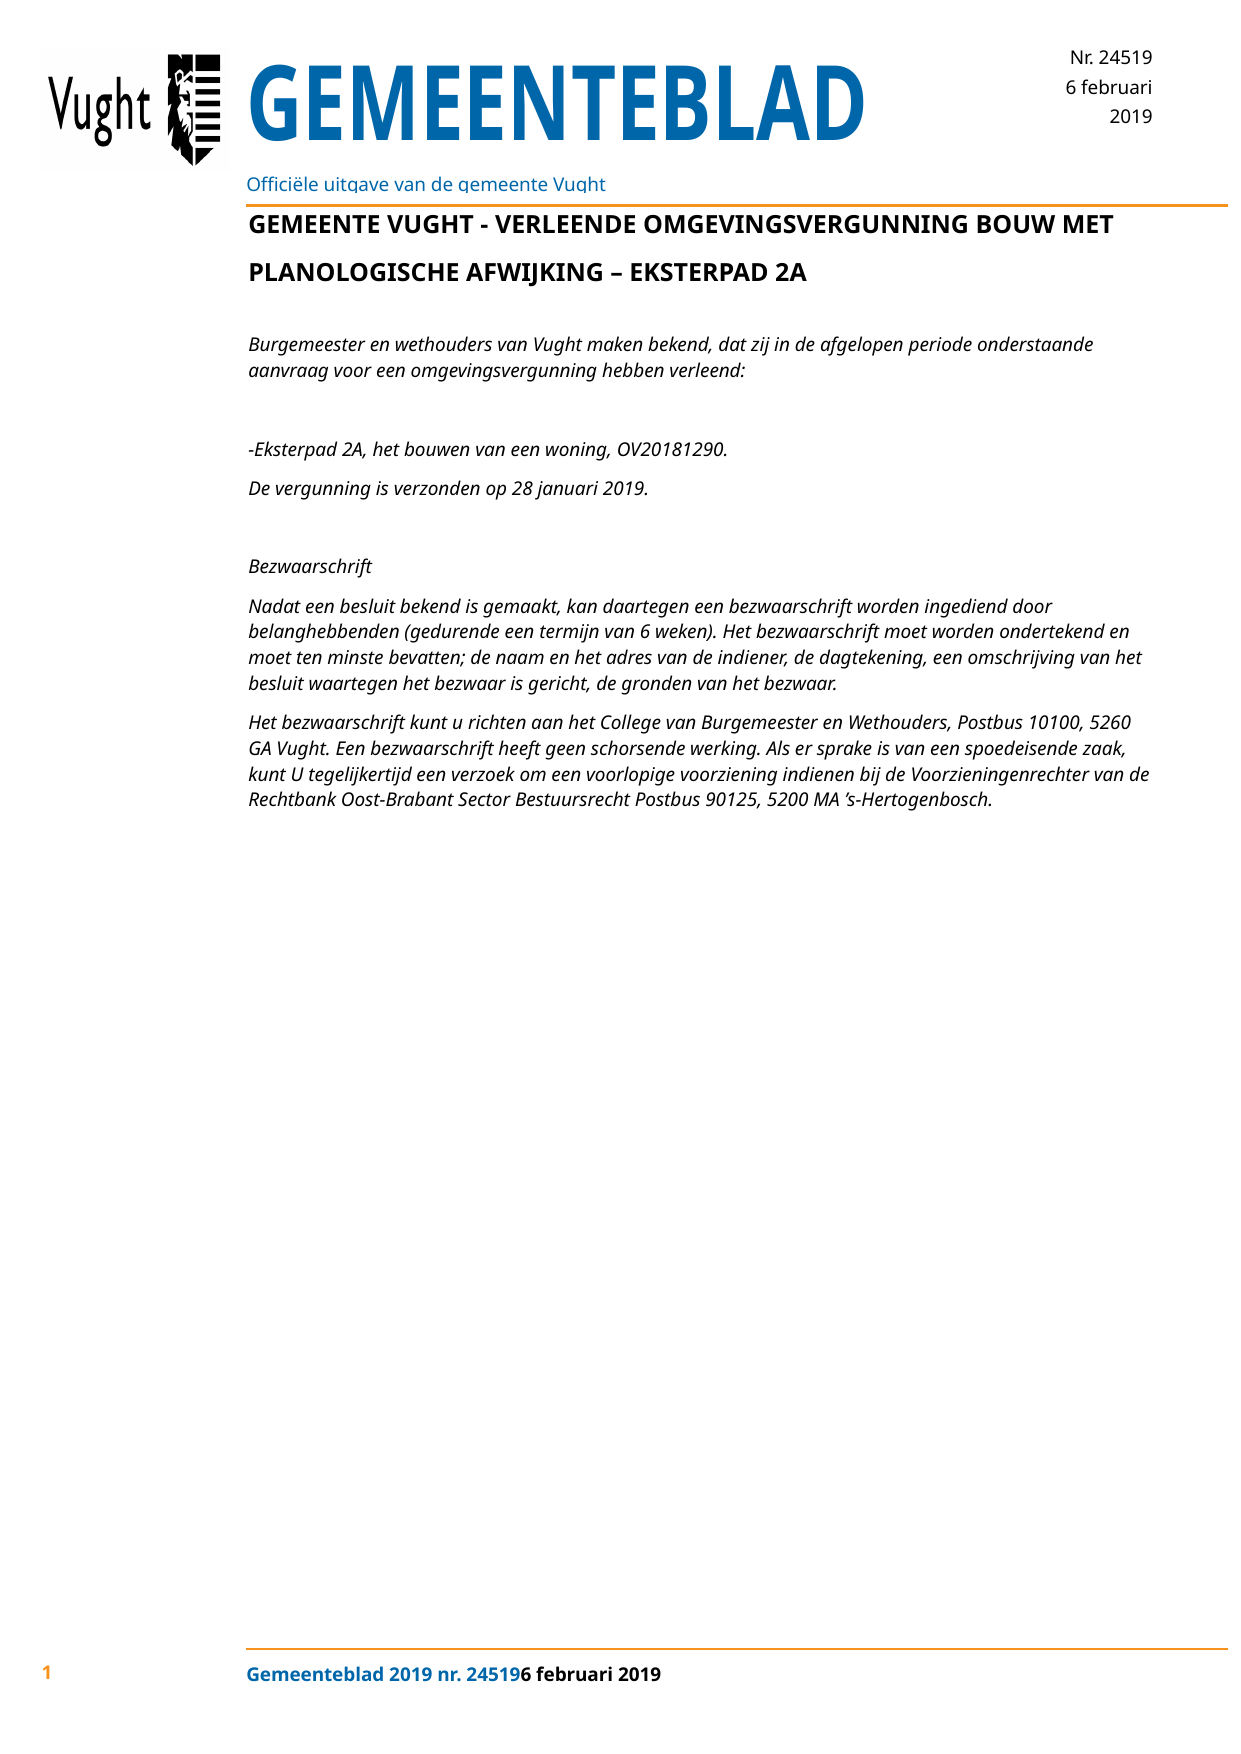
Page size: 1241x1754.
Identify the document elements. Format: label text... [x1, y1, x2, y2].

text Nadat een besluit bekend is gemaakt, kan daartegen een bezwaarschrift worden ingediend door belanghebbenden (gedurende een termijn van 6 weken). Het bezwaarschrift moet worden ondertekend en moet ten minste bevatten; de naam en het adres van de indiener, de dagtekening, een omschrijving van het besluit waartegen het bezwaar is gericht, de gronden van het bezwaar. [248, 593, 1152, 696]
text -Eksterpad 2A, het bouwen van een woning, OV20181290. [248, 436, 1152, 461]
text Burgemeester en wethouders van Vught maken bekend, dat zij in de afgelopen periode onderstaande aanvraag voor een omgevingsvergunning hebben verleend: [248, 331, 1152, 383]
picture [41, 47, 231, 172]
text Het bezwaarschrift kunt u richten aan het College van Burgemeester en Wethouders, Postbus 10100, 5260 GA Vught. Een bezwaarschrift heeft geen schorsende werking. Als er sprake is van een spoedeisende zaak, kunt U tegelijkertijd een verzoek om een voorlopige voorziening indienen bij de Voorzieningenrechter van de Rechtbank Oost-Brabant Sector Bestuursrecht Postbus 90125, 5200 MA ’s-Hertogenbosch. [248, 709, 1152, 812]
text Bezwaarschrift [248, 553, 1152, 579]
text GEMEENTE VUGHT - VERLEENDE OMGEVINGSVERGUNNING BOUW MET PLANOLOGISCHE AFWIJKING – EKSTERPAD 2A [248, 207, 1152, 288]
text De vergunning is verzonden op 28 januari 2019. [248, 475, 1152, 501]
